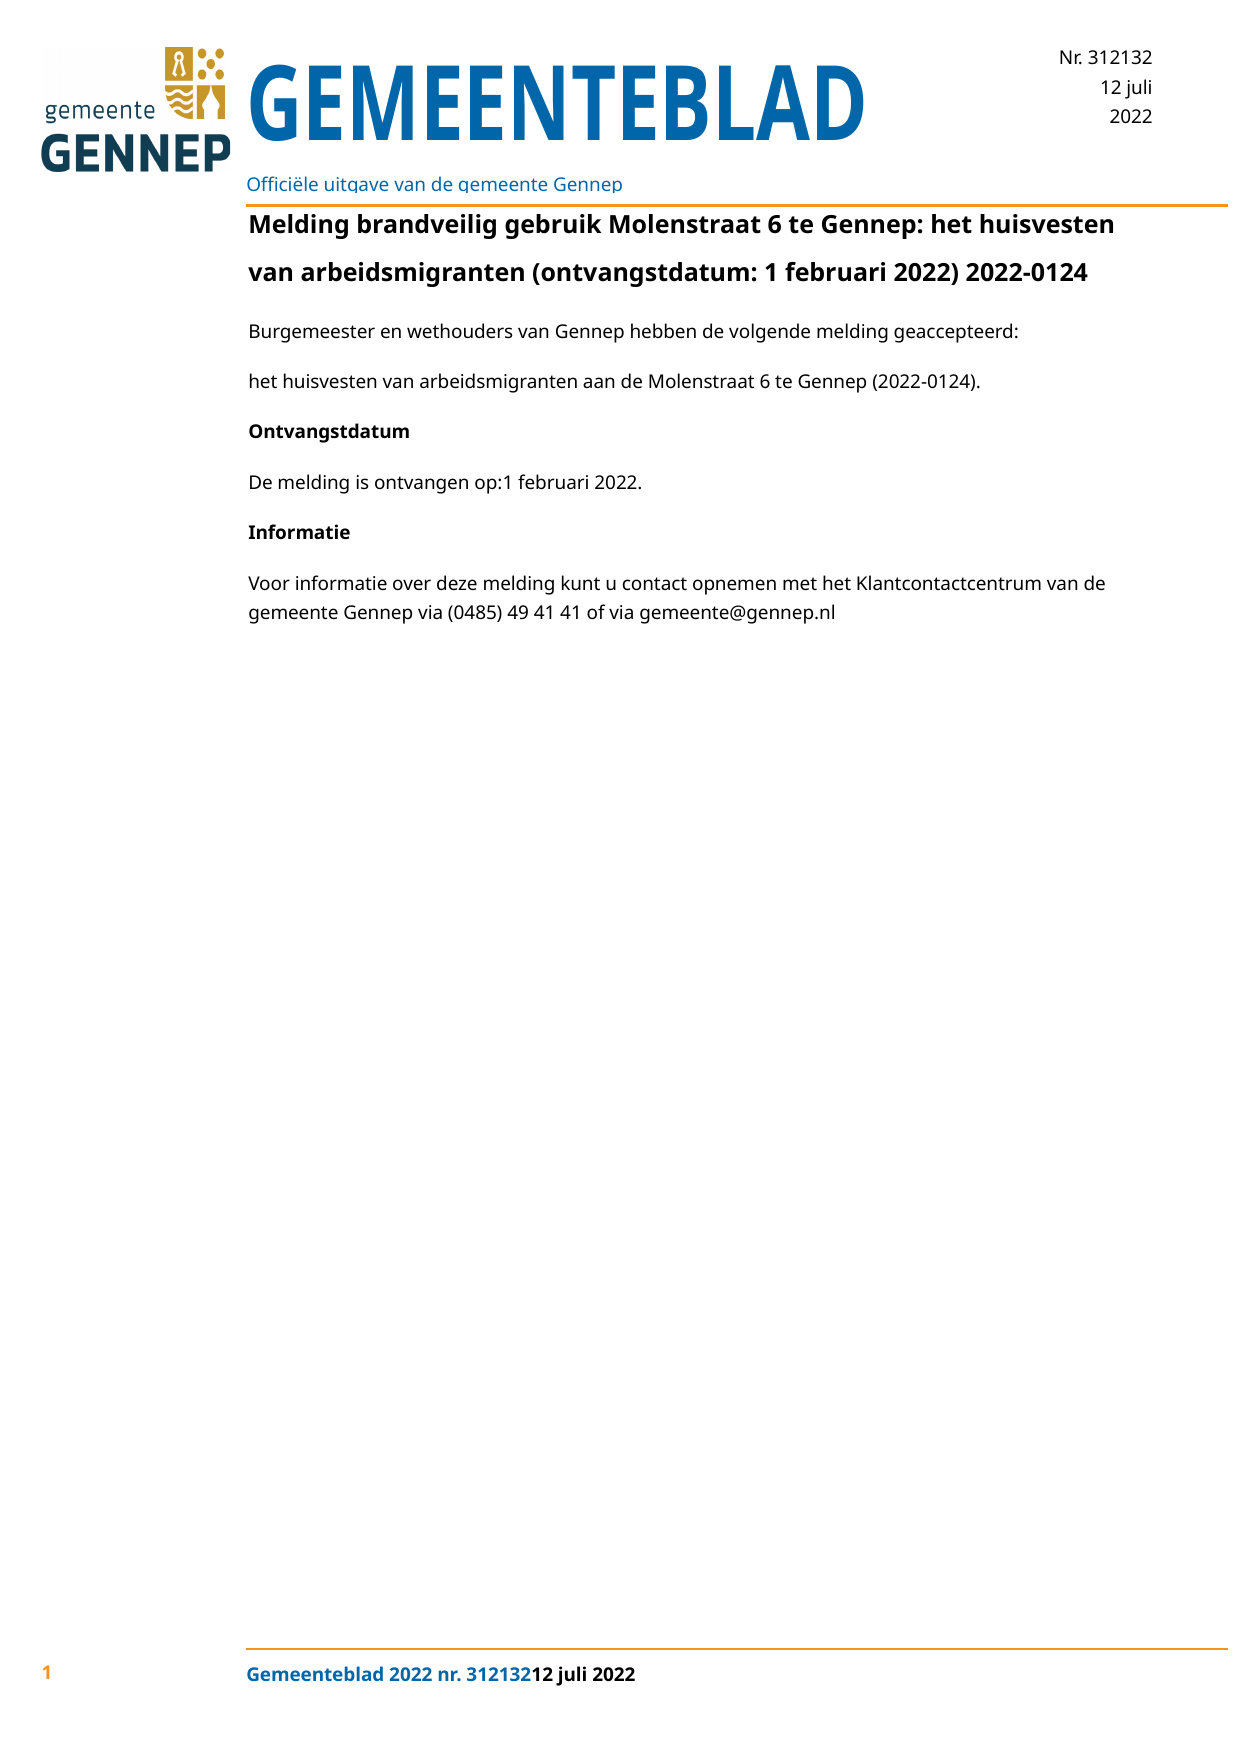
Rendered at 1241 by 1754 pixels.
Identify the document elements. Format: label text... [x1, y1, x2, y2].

text Burgemeester en wethouders van Gennep hebben de volgende melding geaccepteerd: [248, 318, 1152, 344]
text De melding is ontvangen op:1 februari 2022. [248, 469, 1152, 495]
text Informatie [248, 519, 1152, 545]
text het huisvesten van arbeidsmigranten aan de Molenstraat 6 te Gennep (2022-0124). [248, 368, 1152, 394]
text Ontvangstdatum [248, 419, 1152, 444]
text Voor informatie over deze melding kunt u contact opnemen met het Klantcontactcentrum van de gemeente Gennep via (0485) 49 41 41 of via gemeente@gennep.nl [248, 570, 1152, 625]
text Melding brandveilig gebruik Molenstraat 6 te Gennep: het huisvesten van arbeidsmigranten (ontvangstdatum: 1 februari 2022) 2022-0124 [248, 207, 1152, 288]
picture [41, 47, 231, 172]
